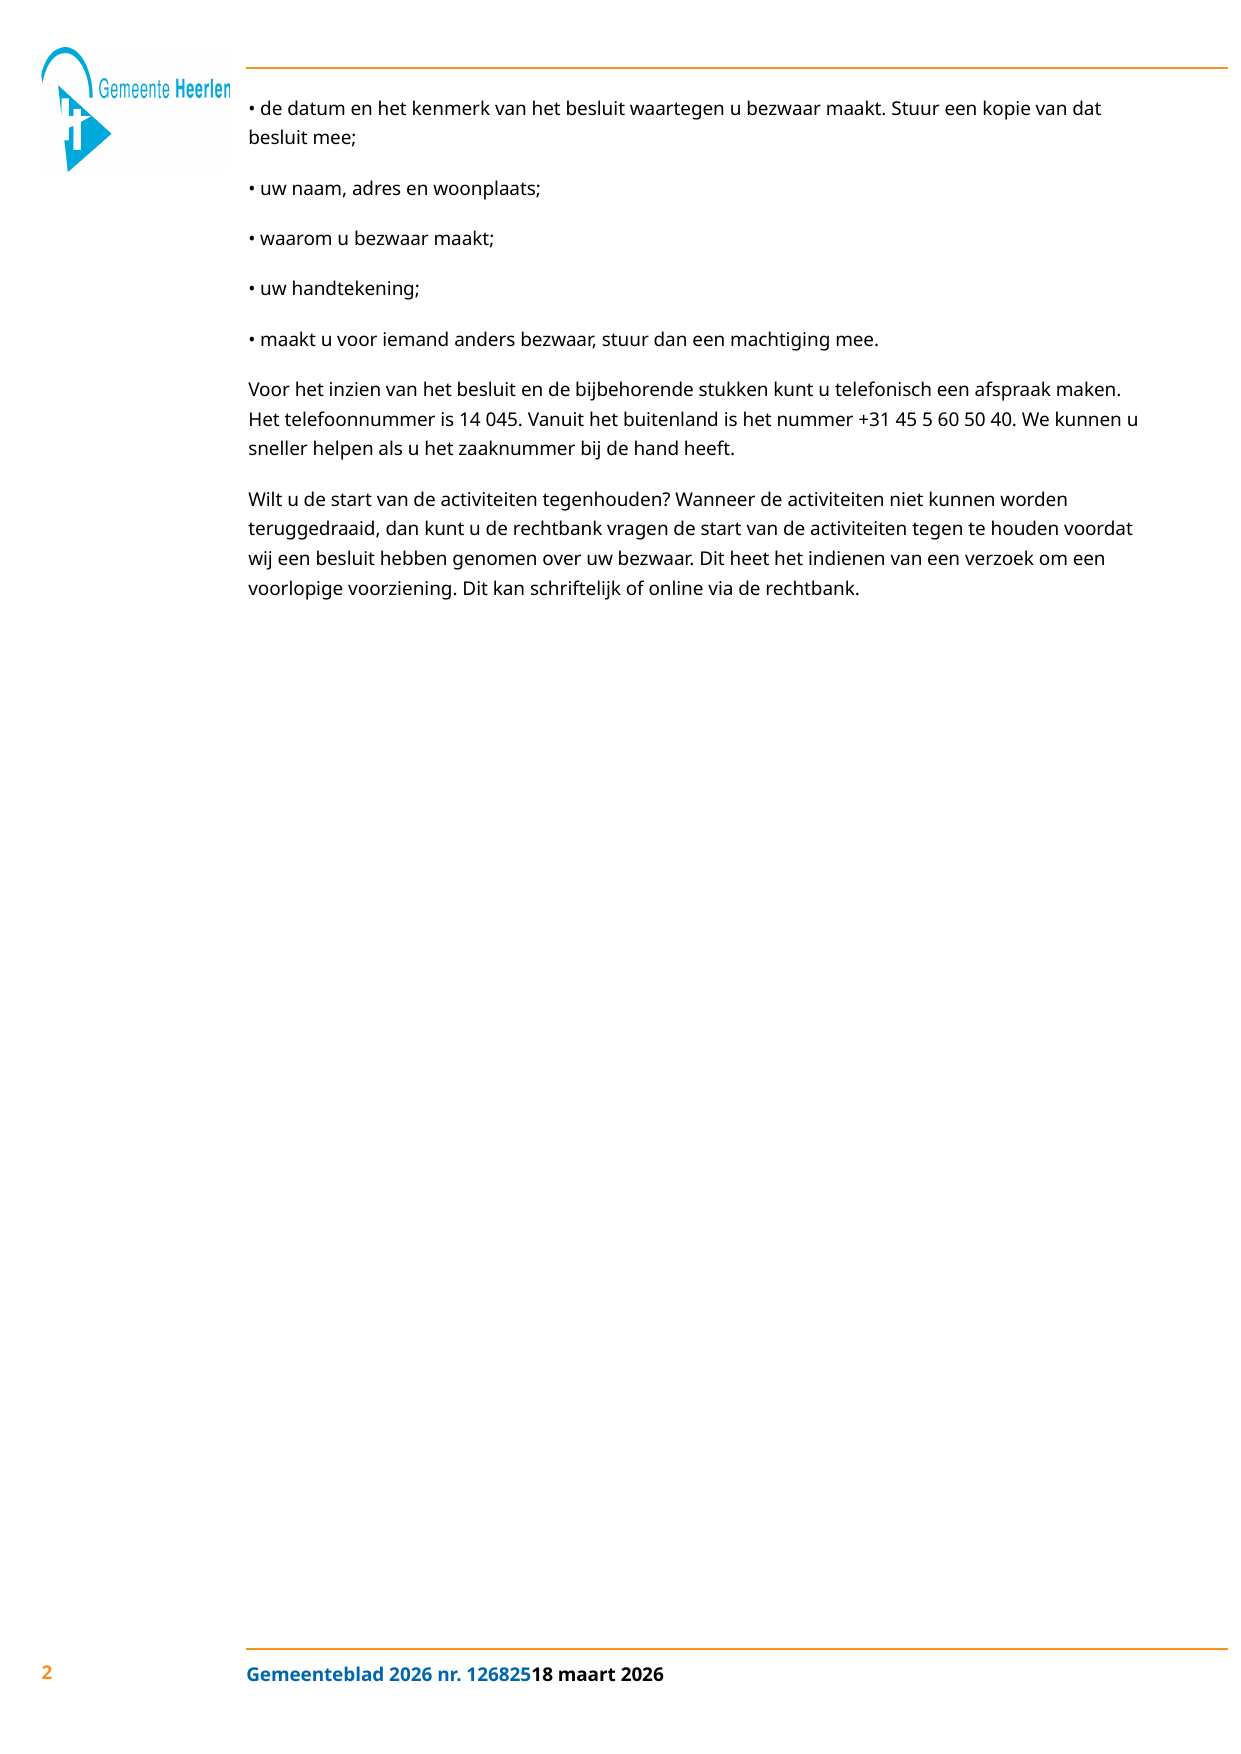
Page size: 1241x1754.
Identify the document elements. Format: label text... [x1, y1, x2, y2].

text Wilt u de start van de activiteiten tegenhouden? Wanneer de activiteiten niet kunnen worden teruggedraaid, dan kunt u de rechtbank vragen de start van de activiteiten tegen te houden voordat wij een besluit hebben genomen over uw bezwaar. Dit heet het indienen van een verzoek om een voorlopige voorziening. Dit kan schriftelijk of online via de rechtbank. [248, 486, 1152, 601]
text • de datum en het kenmerk van het besluit waartegen u bezwaar maakt. Stuur een kopie van dat besluit mee; [248, 95, 1152, 150]
text • uw handtekening; [248, 276, 1152, 301]
text • maakt u voor iemand anders bezwaar, stuur dan een machtiging mee. [248, 326, 1152, 352]
text • waarom u bezwaar maakt; [248, 225, 1152, 251]
text Voor het inzien van het besluit en de bijbehorende stukken kunt u telefonisch een afspraak maken. Het telefoonnummer is 14 045. Vanuit het buitenland is het nummer +31 45 5 60 50 40. We kunnen u sneller helpen als u het zaaknummer bij de hand heeft. [248, 376, 1152, 461]
picture [41, 47, 231, 172]
text • uw naam, adres en woonplaats; [248, 175, 1152, 201]
picture [41, 47, 59, 70]
